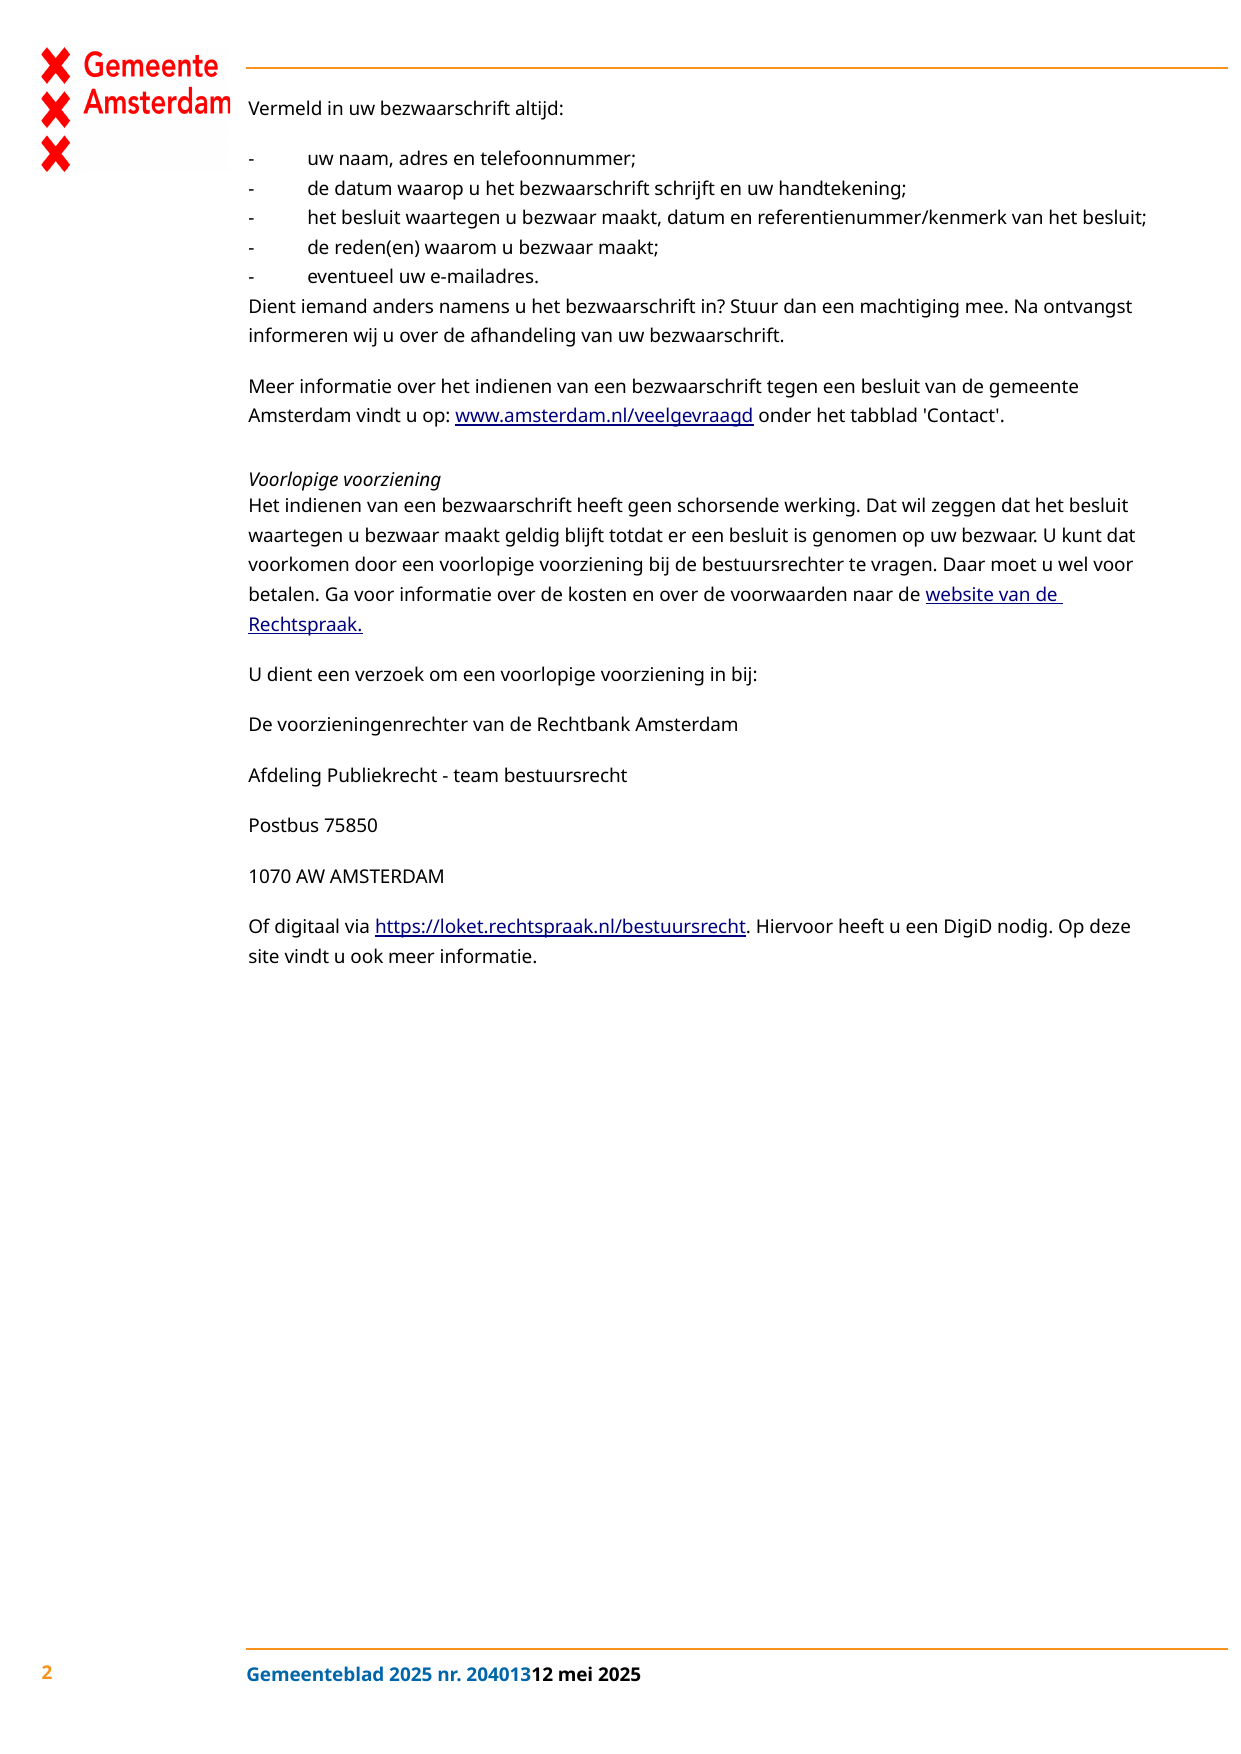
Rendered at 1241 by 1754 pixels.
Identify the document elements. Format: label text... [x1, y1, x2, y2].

list de datum waarop u het bezwaarschrift schrijft en uw handtekening; [248, 175, 1152, 201]
text 1070 AW AMSTERDAM [248, 863, 1152, 888]
text Het indienen van een bezwaarschrift heeft geen schorsende werking. Dat wil zeggen dat het besluit waartegen u bezwaar maakt geldig blijft totdat er een besluit is genomen op uw bezwaar. U kunt dat voorkomen door een voorlopige voorziening bij de bestuursrechter te vragen. Daar moet u wel voor betalen. Ga voor informatie over de kosten en over de voorwaarden naar de website van de Rechtspraak. [248, 492, 1152, 636]
text Vermeld in uw bezwaarschrift altijd: [248, 95, 1152, 121]
list uw naam, adres en telefoonnummer; [248, 145, 1152, 171]
text Dient iemand anders namens u het bezwaarschrift in? Stuur dan een machtiging mee. Na ontvangst informeren wij u over de afhandeling van uw bezwaarschrift. [248, 293, 1152, 348]
text Voorlopige voorziening [248, 467, 1152, 492]
list eventueel uw e-mailadres. [248, 263, 1152, 289]
list de reden(en) waarom u bezwaar maakt; [248, 234, 1152, 260]
text Of digitaal via https://loket.rechtspraak.nl/bestuursrecht. Hiervoor heeft u een DigiD nodig. Op deze site vindt u ook meer informatie. [248, 913, 1152, 968]
text De voorzieningenrechter van de Rechtbank Amsterdam [248, 712, 1152, 737]
text Postbus 75850 [248, 812, 1152, 838]
picture [41, 47, 231, 172]
text Meer informatie over het indienen van een bezwaarschrift tegen een besluit van de gemeente Amsterdam vindt u op: www.amsterdam.nl/veelgevraagd onder het tabblad 'Contact'. [248, 373, 1152, 428]
text U dient een verzoek om een voorlopige voorziening in bij: [248, 661, 1152, 687]
list het besluit waartegen u bezwaar maakt, datum en referentienummer/kenmerk van het besluit; [248, 204, 1152, 230]
text Afdeling Publiekrecht - team bestuursrecht [248, 762, 1152, 788]
